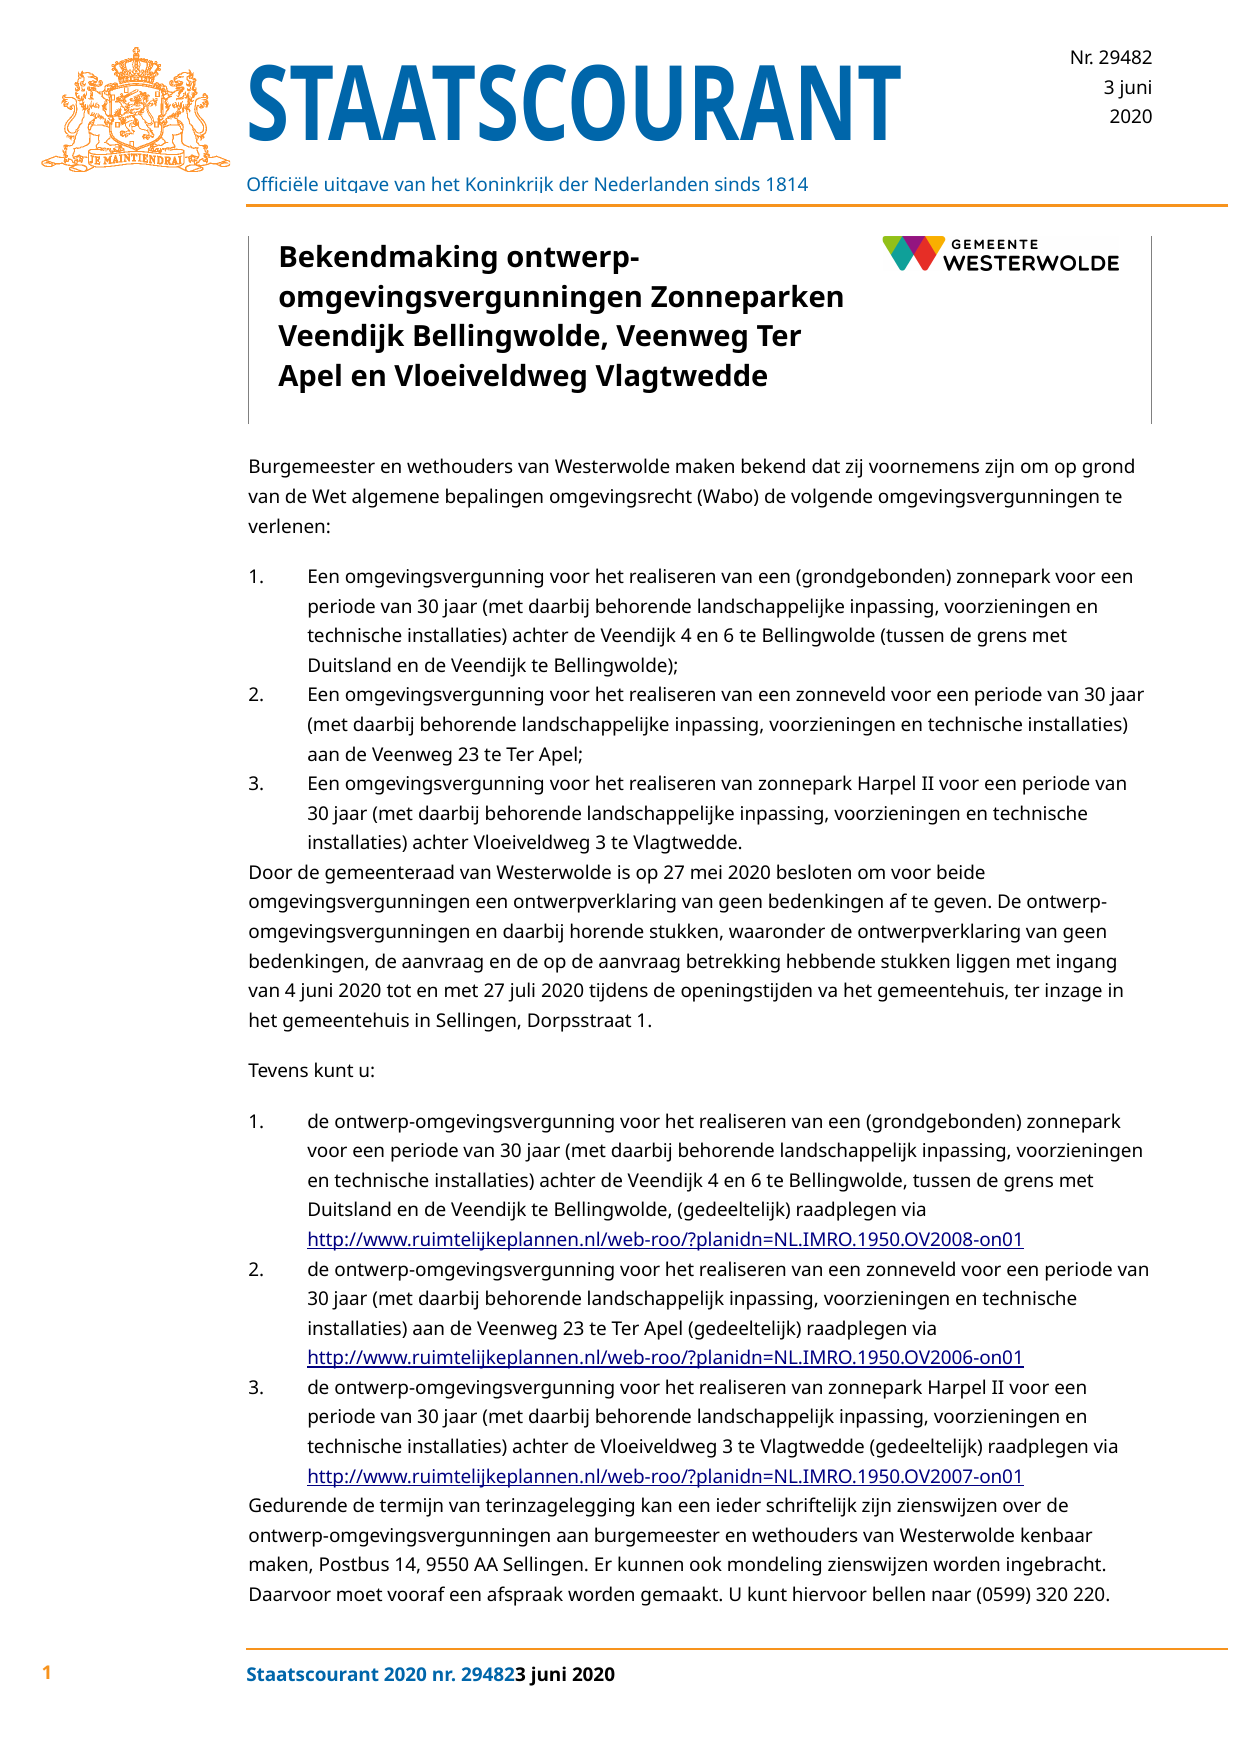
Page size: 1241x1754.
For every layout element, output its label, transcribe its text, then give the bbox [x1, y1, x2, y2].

text Gedurende de termijn van terinzagelegging kan een ieder schriftelijk zijn zienswijzen over de ontwerp-omgevingsvergunningen aan burgemeester en wethouders van Westerwolde kenbaar maken, Postbus 14, 9550 AA Sellingen. Er kunnen ook mondeling zienswijzen worden ingebracht. Daarvoor moet vooraf een afspraak worden gemaakt. U kunt hiervoor bellen naar (0599) 320 220. [248, 1492, 1152, 1607]
table_header Bekendmaking ontwerp-omgevingsvergunningen Zonneparken Veendijk Bellingwolde, Veenweg Ter Apel en Vloeiveldweg Vlagtwedde [249, 236, 850, 424]
list de ontwerp-omgevingsvergunning voor het realiseren van een (grondgebonden) zonnepark voor een periode van 30 jaar (met daarbij behorende landschappelijk inpassing, voorzieningen en technische installaties) achter de Veendijk 4 en 6 te Bellingwolde, tussen de grens met Duitsland en de Veendijk te Bellingwolde, (gedeeltelijk) raadplegen via http://www.ruimtelijkeplannen.nl/web-roo/?planidn=NL.IMRO.1950.OV2008-on01 [248, 1108, 1152, 1252]
list Een omgevingsvergunning voor het realiseren van een zonneveld voor een periode van 30 jaar (met daarbij behorende landschappelijke inpassing, voorzieningen en technische installaties) aan de Veenweg 23 te Ter Apel; [248, 682, 1152, 766]
table_header [850, 236, 1151, 424]
list Een omgevingsvergunning voor het realiseren van zonnepark Harpel II voor een periode van 30 jaar (met daarbij behorende landschappelijke inpassing, voorzieningen en technische installaties) achter Vloeiveldweg 3 te Vlagtwedde. [248, 770, 1152, 855]
list de ontwerp-omgevingsvergunning voor het realiseren van een zonneveld voor een periode van 30 jaar (met daarbij behorende landschappelijk inpassing, voorzieningen en technische installaties) aan de Veenweg 23 te Ter Apel (gedeeltelijk) raadplegen via http://www.ruimtelijkeplannen.nl/web-roo/?planidn=NL.IMRO.1950.OV2006-on01 [248, 1256, 1152, 1370]
picture [41, 47, 231, 172]
list de ontwerp-omgevingsvergunning voor het realiseren van zonnepark Harpel II voor een periode van 30 jaar (met daarbij behorende landschappelijk inpassing, voorzieningen en technische installaties) achter de Vloeiveldweg 3 te Vlagtwedde (gedeeltelijk) raadplegen via http://www.ruimtelijkeplannen.nl/web-roo/?planidn=NL.IMRO.1950.OV2007-on01 [248, 1374, 1152, 1488]
text Tevens kunt u: [248, 1057, 1152, 1083]
text Burgemeester en wethouders van Westerwolde maken bekend dat zij voornemens zijn om op grond van de Wet algemene bepalingen omgevingsrecht (Wabo) de volgende omgevingsvergunningen te verlenen: [248, 454, 1152, 538]
list Een omgevingsvergunning voor het realiseren van een (grondgebonden) zonnepark voor een periode van 30 jaar (met daarbij behorende landschappelijke inpassing, voorzieningen en technische installaties) achter de Veendijk 4 en 6 te Bellingwolde (tussen de grens met Duitsland en de Veendijk te Bellingwolde); [248, 563, 1152, 678]
picture [882, 236, 1119, 271]
text Door de gemeenteraad van Westerwolde is op 27 mei 2020 besloten om voor beide omgevingsvergunningen een ontwerpverklaring van geen bedenkingen af te geven. De ontwerp-omgevingsvergunningen en daarbij horende stukken, waaronder de ontwerpverklaring van geen bedenkingen, de aanvraag en de op de aanvraag betrekking hebbende stukken liggen met ingang van 4 juni 2020 tot en met 27 juli 2020 tijdens de openingstijden va het gemeentehuis, ter inzage in het gemeentehuis in Sellingen, Dorpsstraat 1. [248, 859, 1152, 1033]
